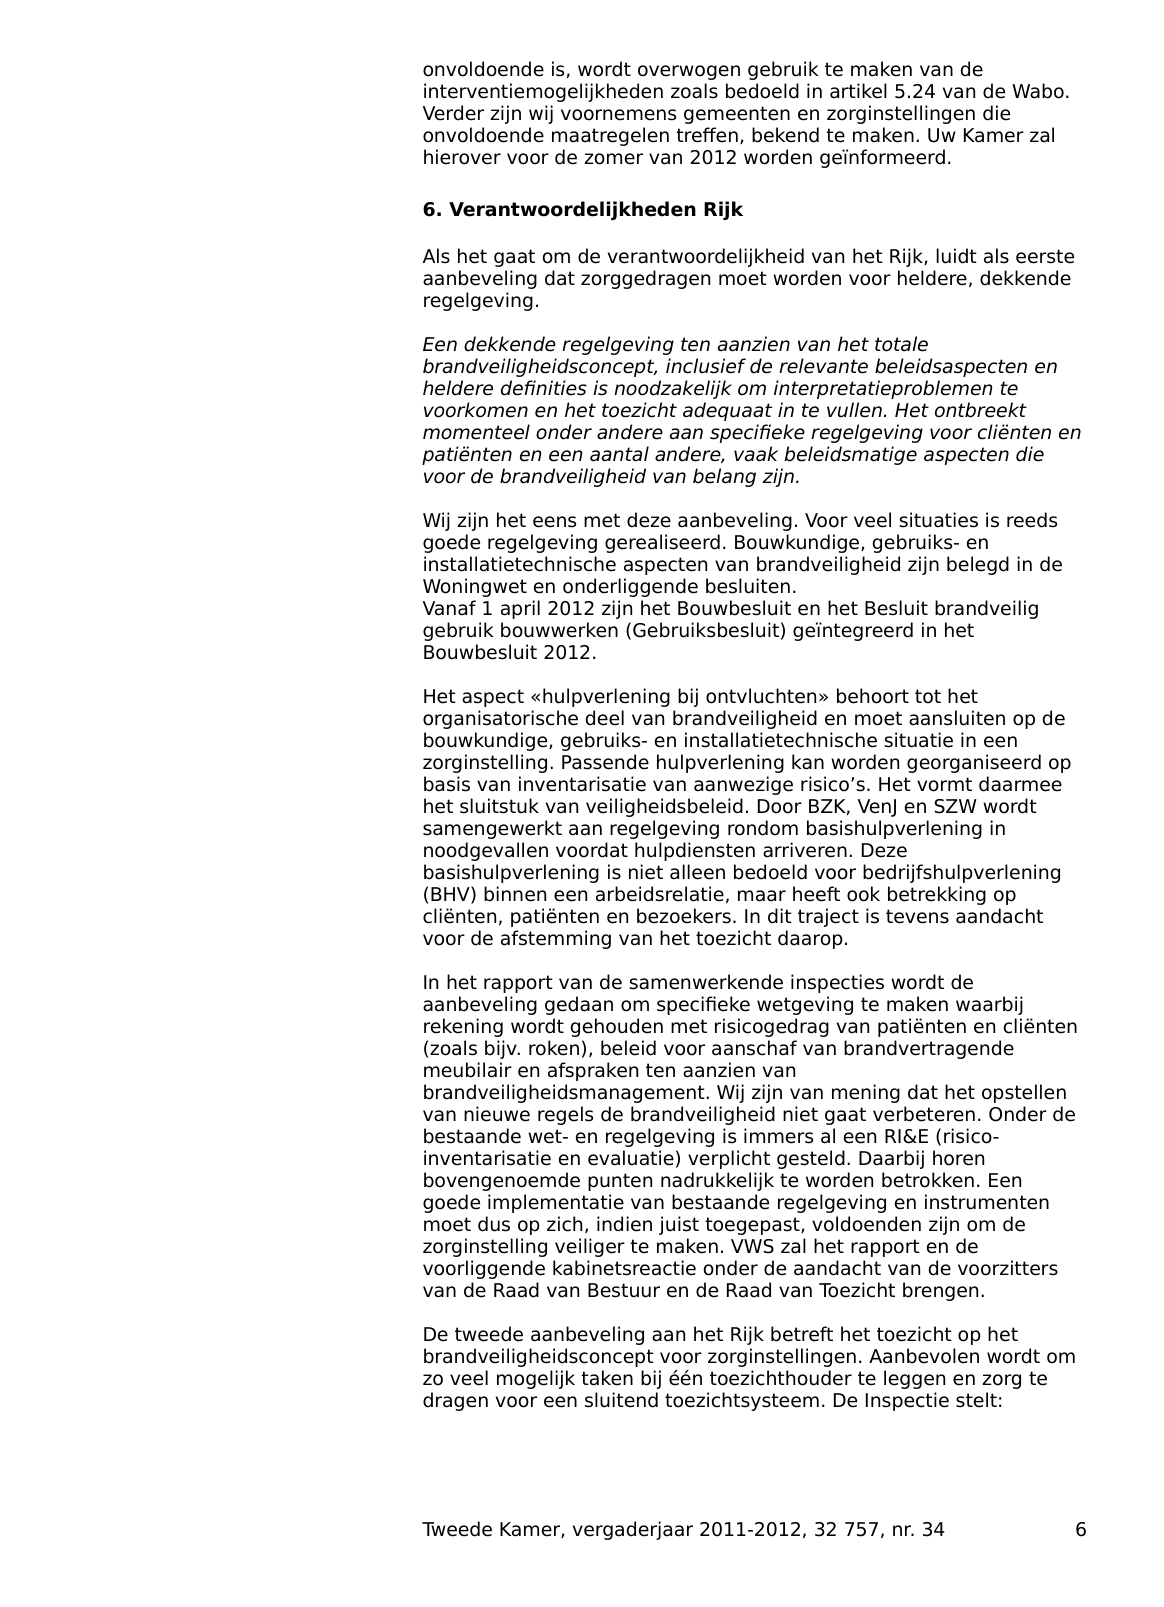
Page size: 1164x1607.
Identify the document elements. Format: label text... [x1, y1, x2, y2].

text Vanaf 1 april 2012 zijn het Bouwbesluit en het Besluit brandveilig gebruik bouwwerken (Gebruiksbesluit) geïntegreerd in het Bouwbesluit 2012. [422, 598, 1087, 664]
text Als het gaat om de verantwoordelijkheid van het Rijk, luidt als eerste aanbeveling dat zorggedragen moet worden voor heldere, dekkende regelgeving. [422, 246, 1087, 312]
text In het rapport van de samenwerkende inspecties wordt de aanbeveling gedaan om specifieke wetgeving te maken waarbij rekening wordt gehouden met risicogedrag van patiënten en cliënten (zoals bijv. roken), beleid voor aanschaf van brandvertragende meubilair en afspraken ten aanzien van brandveiligheidsmanagement. Wij zijn van mening dat het opstellen van nieuwe regels de brandveiligheid niet gaat verbeteren. Onder de bestaande wet- en regelgeving is immers al een RI&E (risico-inventarisatie en evaluatie) verplicht gesteld. Daarbij horen bovengenoemde punten nadrukkelijk te worden betrokken. Een goede implementatie van bestaande regelgeving en instrumenten moet dus op zich, indien juist toegepast, voldoenden zijn om de zorginstelling veiliger te maken. VWS zal het rapport en de voorliggende kabinetsreactie onder de aandacht van de voorzitters van de Raad van Bestuur en de Raad van Toezicht brengen. [422, 972, 1087, 1302]
subtitle 6. Verantwoordelijkheden Rijk [422, 199, 1087, 221]
text Het aspect «hulpverlening bij ontvluchten» behoort tot het organisatorische deel van brandveiligheid en moet aansluiten op de bouwkundige, gebruiks- en installatietechnische situatie in een zorginstelling. Passende hulpverlening kan worden georganiseerd op basis van inventarisatie van aanwezige risico’s. Het vormt daarmee het sluitstuk van veiligheidsbeleid. Door BZK, VenJ en SZW wordt samengewerkt aan regelgeving rondom basishulpverlening in noodgevallen voordat hulpdiensten arriveren. Deze basishulpverlening is niet alleen bedoeld voor bedrijfshulpverlening (BHV) binnen een arbeidsrelatie, maar heeft ook betrekking op cliënten, patiënten en bezoekers. In dit traject is tevens aandacht voor de afstemming van het toezicht daarop. [422, 686, 1087, 950]
text onvoldoende is, wordt overwogen gebruik te maken van de interventiemogelijkheden zoals bedoeld in artikel 5.24 van de Wabo. Verder zijn wij voornemens gemeenten en zorginstellingen die onvoldoende maatregelen treffen, bekend te maken. Uw Kamer zal hierover voor de zomer van 2012 worden geïnformeerd. [422, 59, 1087, 169]
text De tweede aanbeveling aan het Rijk betreft het toezicht op het brandveiligheidsconcept voor zorginstellingen. Aanbevolen wordt om zo veel mogelijk taken bij één toezichthouder te leggen en zorg te dragen voor een sluitend toezichtsysteem. De Inspectie stelt: [422, 1324, 1087, 1412]
text Wij zijn het eens met deze aanbeveling. Voor veel situaties is reeds goede regelgeving gerealiseerd. Bouwkundige, gebruiks- en installatietechnische aspecten van brandveiligheid zijn belegd in de Woningwet en onderliggende besluiten. [422, 510, 1087, 598]
text Een dekkende regelgeving ten aanzien van het totale brandveiligheidsconcept, inclusief de relevante beleidsaspecten en heldere definities is noodzakelijk om interpretatieproblemen te voorkomen en het toezicht adequaat in te vullen. Het ontbreekt momenteel onder andere aan specifieke regelgeving voor cliënten en patiënten en een aantal andere, vaak beleidsmatige aspecten die voor de brandveiligheid van belang zijn. [422, 334, 1087, 488]
